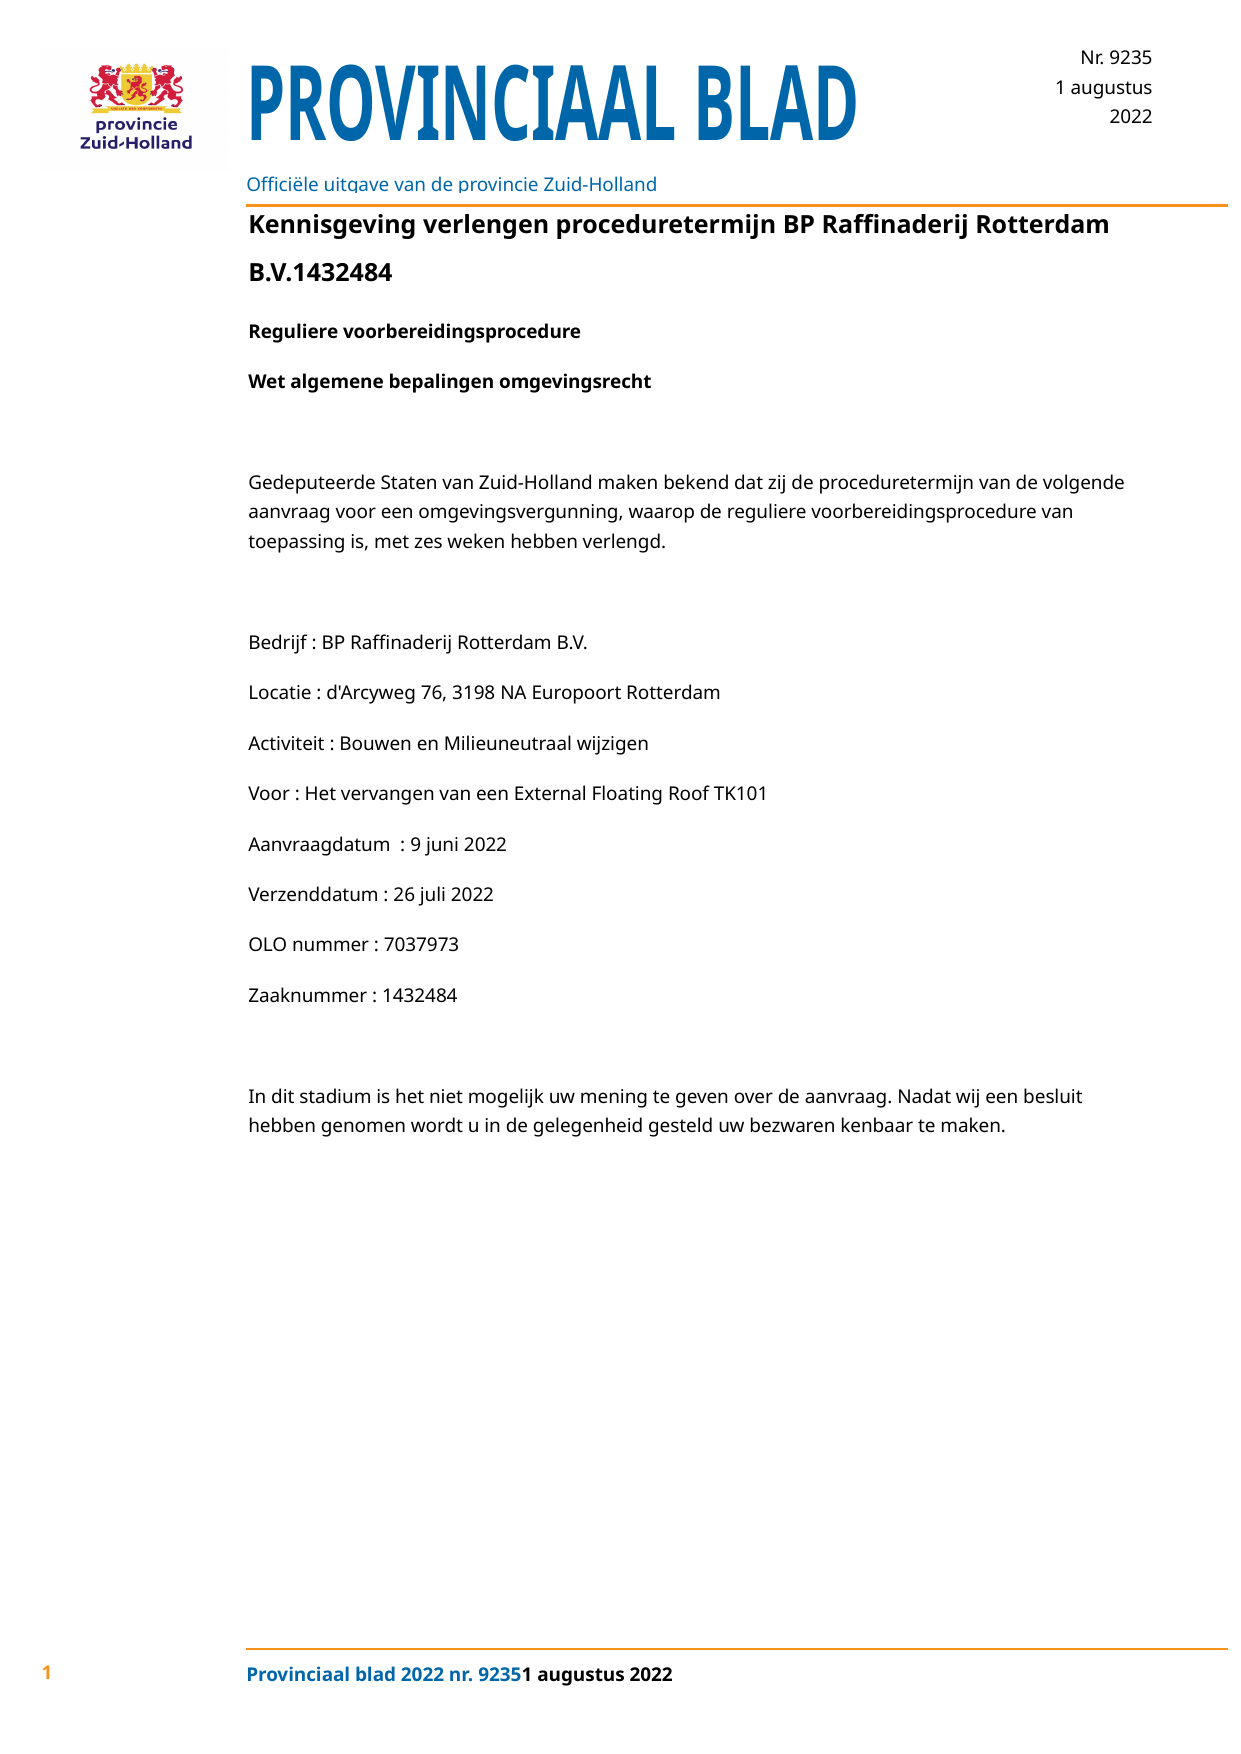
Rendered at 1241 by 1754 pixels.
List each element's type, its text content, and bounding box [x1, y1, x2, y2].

text In dit stadium is het niet mogelijk uw mening te geven over de aanvraag. Nadat wij een besluit hebben genomen wordt u in de gelegenheid gesteld uw bezwaren kenbaar te maken. [248, 1083, 1152, 1138]
text Wet algemene bepalingen omgevingsrecht [248, 368, 1152, 394]
text OLO nummer : 7037973 [248, 932, 1152, 957]
text Verzenddatum : 26 juli 2022 [248, 881, 1152, 907]
text Gedeputeerde Staten van Zuid-Holland maken bekend dat zij de proceduretermijn van de volgende aanvraag voor een omgevingsvergunning, waarop de reguliere voorbereidingsprocedure van toepassing is, met zes weken hebben verlengd. [248, 469, 1152, 554]
text Kennisgeving verlengen proceduretermijn BP Raffinaderij Rotterdam B.V.1432484 [248, 207, 1152, 288]
text Activiteit : Bouwen en Milieuneutraal wijzigen [248, 730, 1152, 756]
text Voor : Het vervangen van een External Floating Roof TK101 [248, 780, 1152, 806]
text Locatie : d'Arcyweg 76, 3198 NA Europoort Rotterdam [248, 679, 1152, 705]
text Zaaknummer : 1432484 [248, 982, 1152, 1008]
text Aanvraagdatum : 9 juni 2022 [248, 831, 1152, 857]
text Bedrijf : BP Raffinaderij Rotterdam B.V. [248, 629, 1152, 655]
text Reguliere voorbereidingsprocedure [248, 318, 1152, 344]
picture [41, 47, 231, 172]
